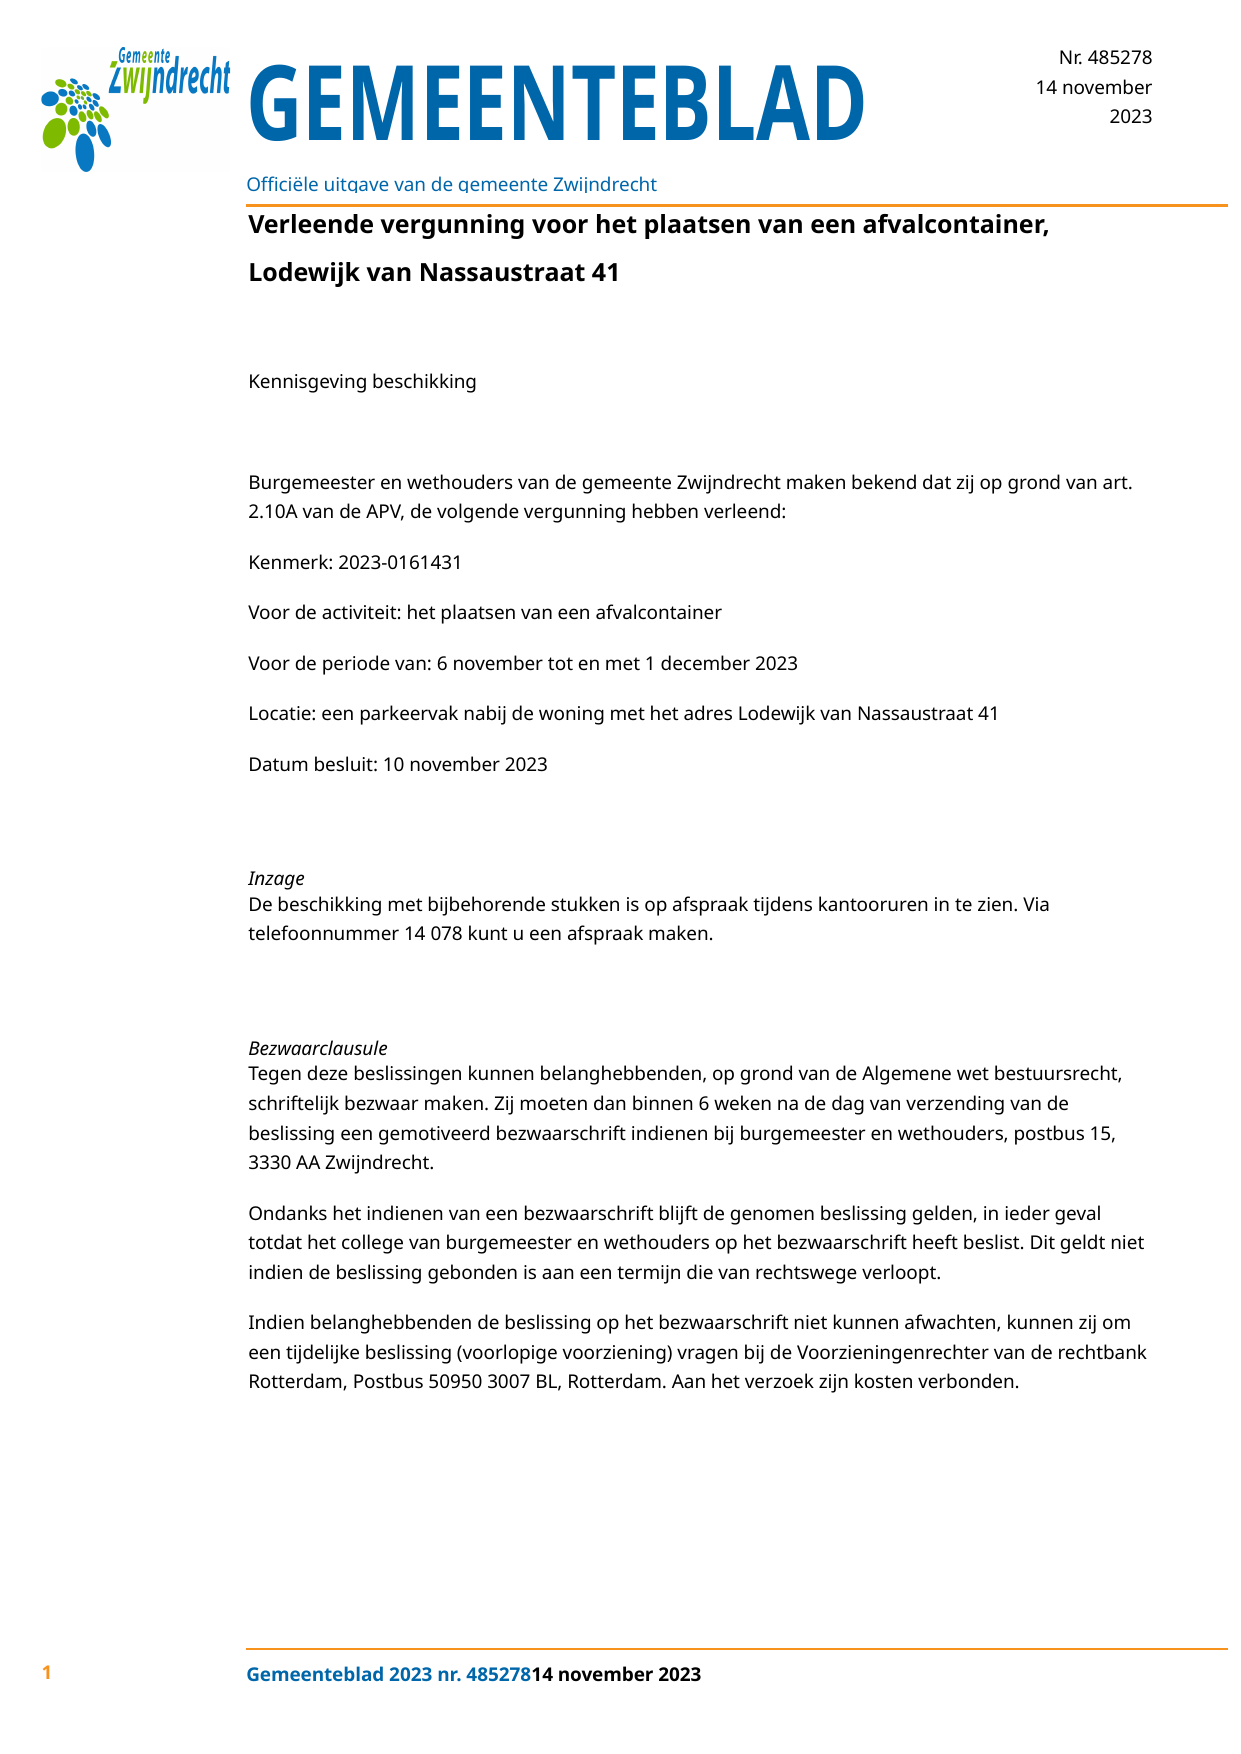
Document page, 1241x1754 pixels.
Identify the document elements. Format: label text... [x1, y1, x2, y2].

text Voor de activiteit: het plaatsen van een afvalcontainer [248, 599, 1152, 625]
picture [41, 47, 231, 172]
text Burgemeester en wethouders van de gemeente Zwijndrecht maken bekend dat zij op grond van art. 2.10A van de APV, de volgende vergunning hebben verleend: [248, 469, 1152, 524]
text Datum besluit: 10 november 2023 [248, 751, 1152, 777]
text Kennisgeving beschikking [248, 368, 1152, 394]
text Verleende vergunning voor het plaatsen van een afvalcontainer, Lodewijk van Nassaustraat 41 [248, 207, 1152, 288]
text Indien belanghebbenden de beslissing op het bezwaarschrift niet kunnen afwachten, kunnen zij om een tijdelijke beslissing (voorlopige voorziening) vragen bij de Voorzieningenrechter van de rechtbank Rotterdam, Postbus 50950 3007 BL, Rotterdam. Aan het verzoek zijn kosten verbonden. [248, 1309, 1152, 1394]
text Ondanks het indienen van een bezwaarschrift blijft de genomen beslissing gelden, in ieder geval totdat het college van burgemeester en wethouders op het bezwaarschrift heeft beslist. Dit geldt niet indien de beslissing gebonden is aan een termijn die van rechtswege verloopt. [248, 1200, 1152, 1285]
text Kenmerk: 2023-0161431 [248, 549, 1152, 575]
text Inzage [248, 865, 1152, 891]
text Voor de periode van: 6 november tot en met 1 december 2023 [248, 650, 1152, 676]
text Locatie: een parkeervak nabij de woning met het adres Lodewijk van Nassaustraat 41 [248, 700, 1152, 726]
text Tegen deze beslissingen kunnen belanghebbenden, op grond van de Algemene wet bestuursrecht, schriftelijk bezwaar maken. Zij moeten dan binnen 6 weken na de dag van verzending van de beslissing een gemotiveerd bezwaarschrift indienen bij burgemeester en wethouders, postbus 15, 3330 AA Zwijndrecht. [248, 1061, 1152, 1175]
text Bezwaarclausule [248, 1035, 1152, 1061]
text De beschikking met bijbehorende stukken is op afspraak tijdens kantooruren in te zien. Via telefoonnummer 14 078 kunt u een afspraak maken. [248, 891, 1152, 946]
